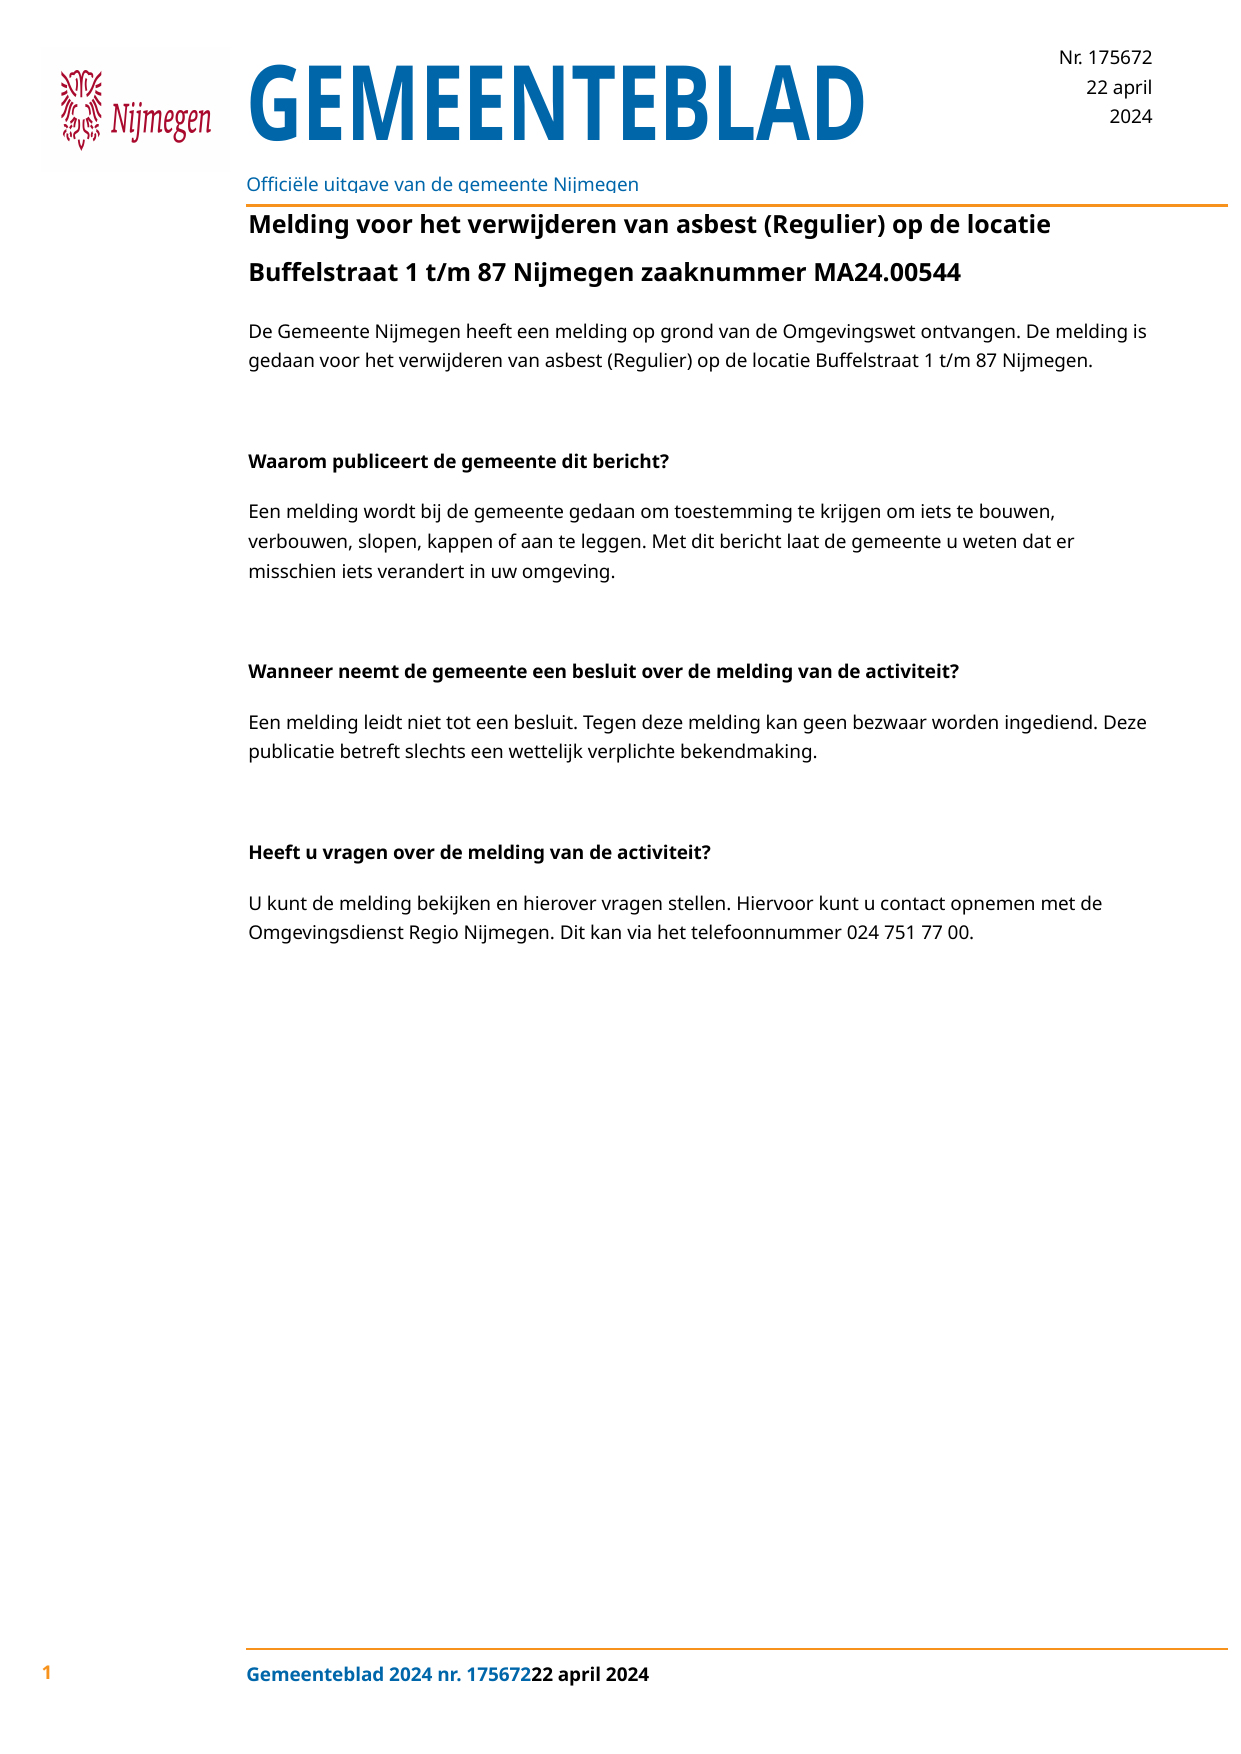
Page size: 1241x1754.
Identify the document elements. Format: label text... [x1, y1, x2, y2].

text Waarom publiceert de gemeente dit bericht? [248, 448, 1152, 474]
text Melding voor het verwijderen van asbest (Regulier) op de locatie Buffelstraat 1 t/m 87 Nijmegen zaaknummer MA24.00544 [248, 207, 1152, 288]
text Heeft u vragen over de melding van de activiteit? [248, 839, 1152, 865]
text Een melding leidt niet tot een besluit. Tegen deze melding kan geen bezwaar worden ingediend. Deze publicatie betreft slechts een wettelijk verplichte bekendmaking. [248, 709, 1152, 764]
picture [41, 47, 231, 172]
text De Gemeente Nijmegen heeft een melding op grond van de Omgevingswet ontvangen. De melding is gedaan voor het verwijderen van asbest (Regulier) op de locatie Buffelstraat 1 t/m 87 Nijmegen. [248, 318, 1152, 373]
text Een melding wordt bij de gemeente gedaan om toestemming te krijgen om iets te bouwen, verbouwen, slopen, kappen of aan te leggen. Met dit bericht laat de gemeente u weten dat er misschien iets verandert in uw omgeving. [248, 499, 1152, 584]
text Wanneer neemt de gemeente een besluit over de melding van de activiteit? [248, 659, 1152, 684]
text U kunt de melding bekijken en hierover vragen stellen. Hiervoor kunt u contact opnemen met de Omgevingsdienst Regio Nijmegen. Dit kan via het telefoonnummer 024 751 77 00. [248, 890, 1152, 945]
